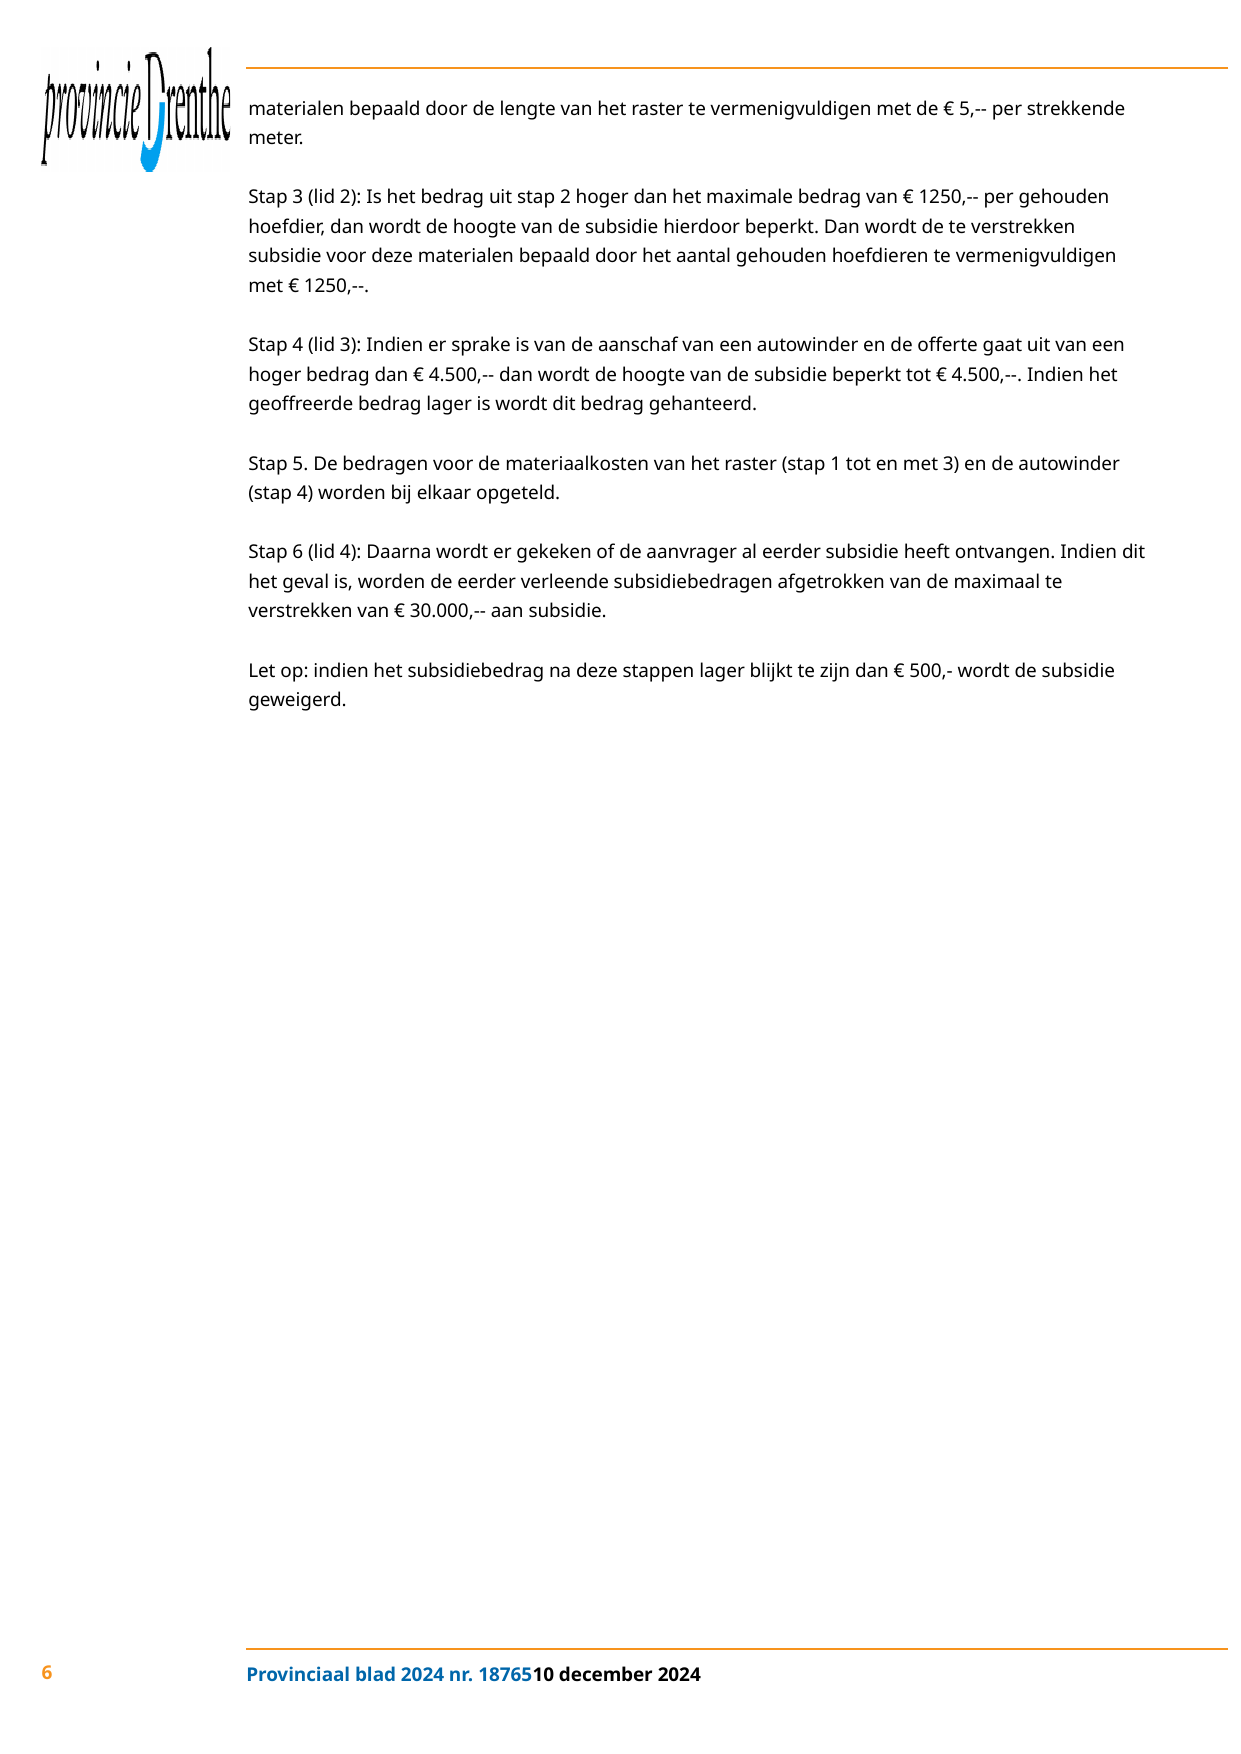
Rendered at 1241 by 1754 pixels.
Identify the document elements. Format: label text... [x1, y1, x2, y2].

text Let op: indien het subsidiebedrag na deze stappen lager blijkt te zijn dan € 500,- wordt de subsidie geweigerd. [248, 657, 1152, 712]
text Stap 4 (lid 3): Indien er sprake is van de aanschaf van een autowinder en de offerte gaat uit van een hoger bedrag dan € 4.500,-- dan wordt de hoogte van de subsidie beperkt tot € 4.500,--. Indien het geoffreerde bedrag lager is wordt dit bedrag gehanteerd. [248, 331, 1152, 416]
text materialen bepaald door de lengte van het raster te vermenigvuldigen met de € 5,-- per strekkende meter. [248, 95, 1152, 150]
text Stap 6 (lid 4): Daarna wordt er gekeken of de aanvrager al eerder subsidie heeft ontvangen. Indien dit het geval is, worden de eerder verleende subsidiebedragen afgetrokken van de maximaal te verstrekken van € 30.000,-- aan subsidie. [248, 538, 1152, 623]
text Stap 3 (lid 2): Is het bedrag uit stap 2 hoger dan het maximale bedrag van € 1250,-- per gehouden hoefdier, dan wordt de hoogte van de subsidie hierdoor beperkt. Dan wordt de te verstrekken subsidie voor deze materialen bepaald door het aantal gehouden hoefdieren te vermenigvuldigen met € 1250,--. [248, 183, 1152, 298]
text Stap 5. De bedragen voor de materiaalkosten van het raster (stap 1 tot en met 3) en de autowinder (stap 4) worden bij elkaar opgeteld. [248, 450, 1152, 505]
picture [41, 47, 231, 172]
